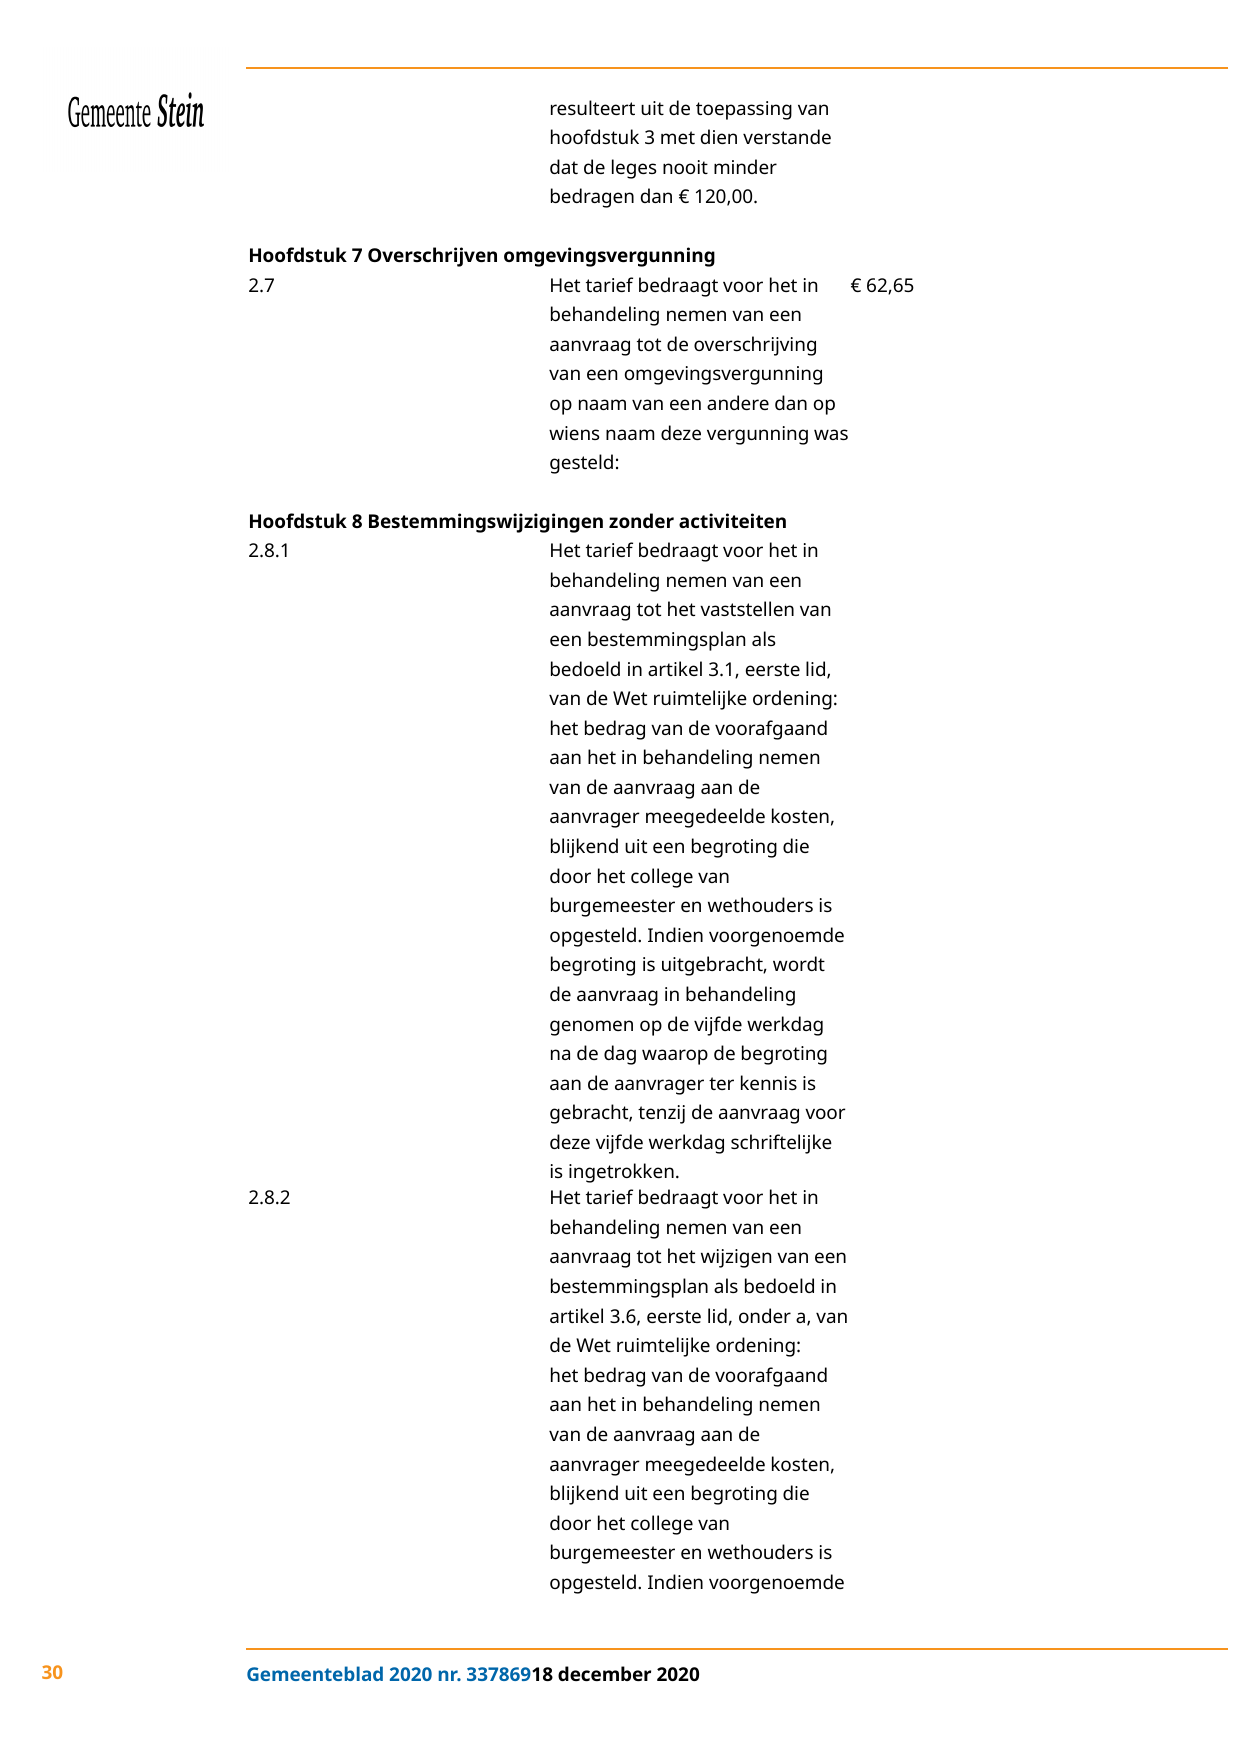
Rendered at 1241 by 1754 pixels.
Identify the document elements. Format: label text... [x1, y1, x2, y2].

table_header [850, 95, 1152, 209]
table_header Het tarief bedraagt voor het in behandeling nemen van een aanvraag tot de overschrijving van een omgevingsvergunning op naam van een andere dan op wiens naam deze vergunning was gesteld: [549, 272, 850, 475]
table_header [248, 95, 549, 209]
table_header 2.7 [248, 272, 549, 475]
table_cell Het tarief bedraagt voor het in behandeling nemen van een aanvraag tot het wijzigen van een bestemmingsplan als bedoeld in artikel 3.6, eerste lid, onder a, van de Wet ruimtelijke ordening: het bedrag van de voorafgaand aan het in behandeling nemen van de aanvraag aan de aanvrager meegedeelde kosten, blijkend uit een begroting die door het college van burgemeester en wethouders is opgesteld. Indien voorgenoemde [549, 1185, 850, 1595]
table_header 2.8.1 [248, 538, 549, 1184]
text Hoofdstuk 7 Overschrijven omgevingsvergunning [248, 242, 1152, 268]
table_header resulteert uit de toepassing van hoofdstuk 3 met dien verstande dat de leges nooit minder bedragen dan € 120,00. [549, 95, 850, 209]
table_cell [850, 1185, 1152, 1595]
table_header € 62,65 [850, 272, 1152, 475]
table_header Het tarief bedraagt voor het in behandeling nemen van een aanvraag tot het vaststellen van een bestemmingsplan als bedoeld in artikel 3.1, eerste lid, van de Wet ruimtelijke ordening: het bedrag van de voorafgaand aan het in behandeling nemen van de aanvraag aan de aanvrager meegedeelde kosten, blijkend uit een begroting die door het college van burgemeester en wethouders is opgesteld. Indien voorgenoemde begroting is uitgebracht, wordt de aanvraag in behandeling genomen op de vijfde werkdag na de dag waarop de begroting aan de aanvrager ter kennis is gebracht, tenzij de aanvraag voor deze vijfde werkdag schriftelijke is ingetrokken. [549, 538, 850, 1184]
table_cell 2.8.2 [248, 1185, 549, 1595]
table_header [850, 538, 1152, 1184]
text Hoofdstuk 8 Bestemmingswijzigingen zonder activiteiten [248, 508, 1152, 533]
picture [41, 47, 231, 172]
